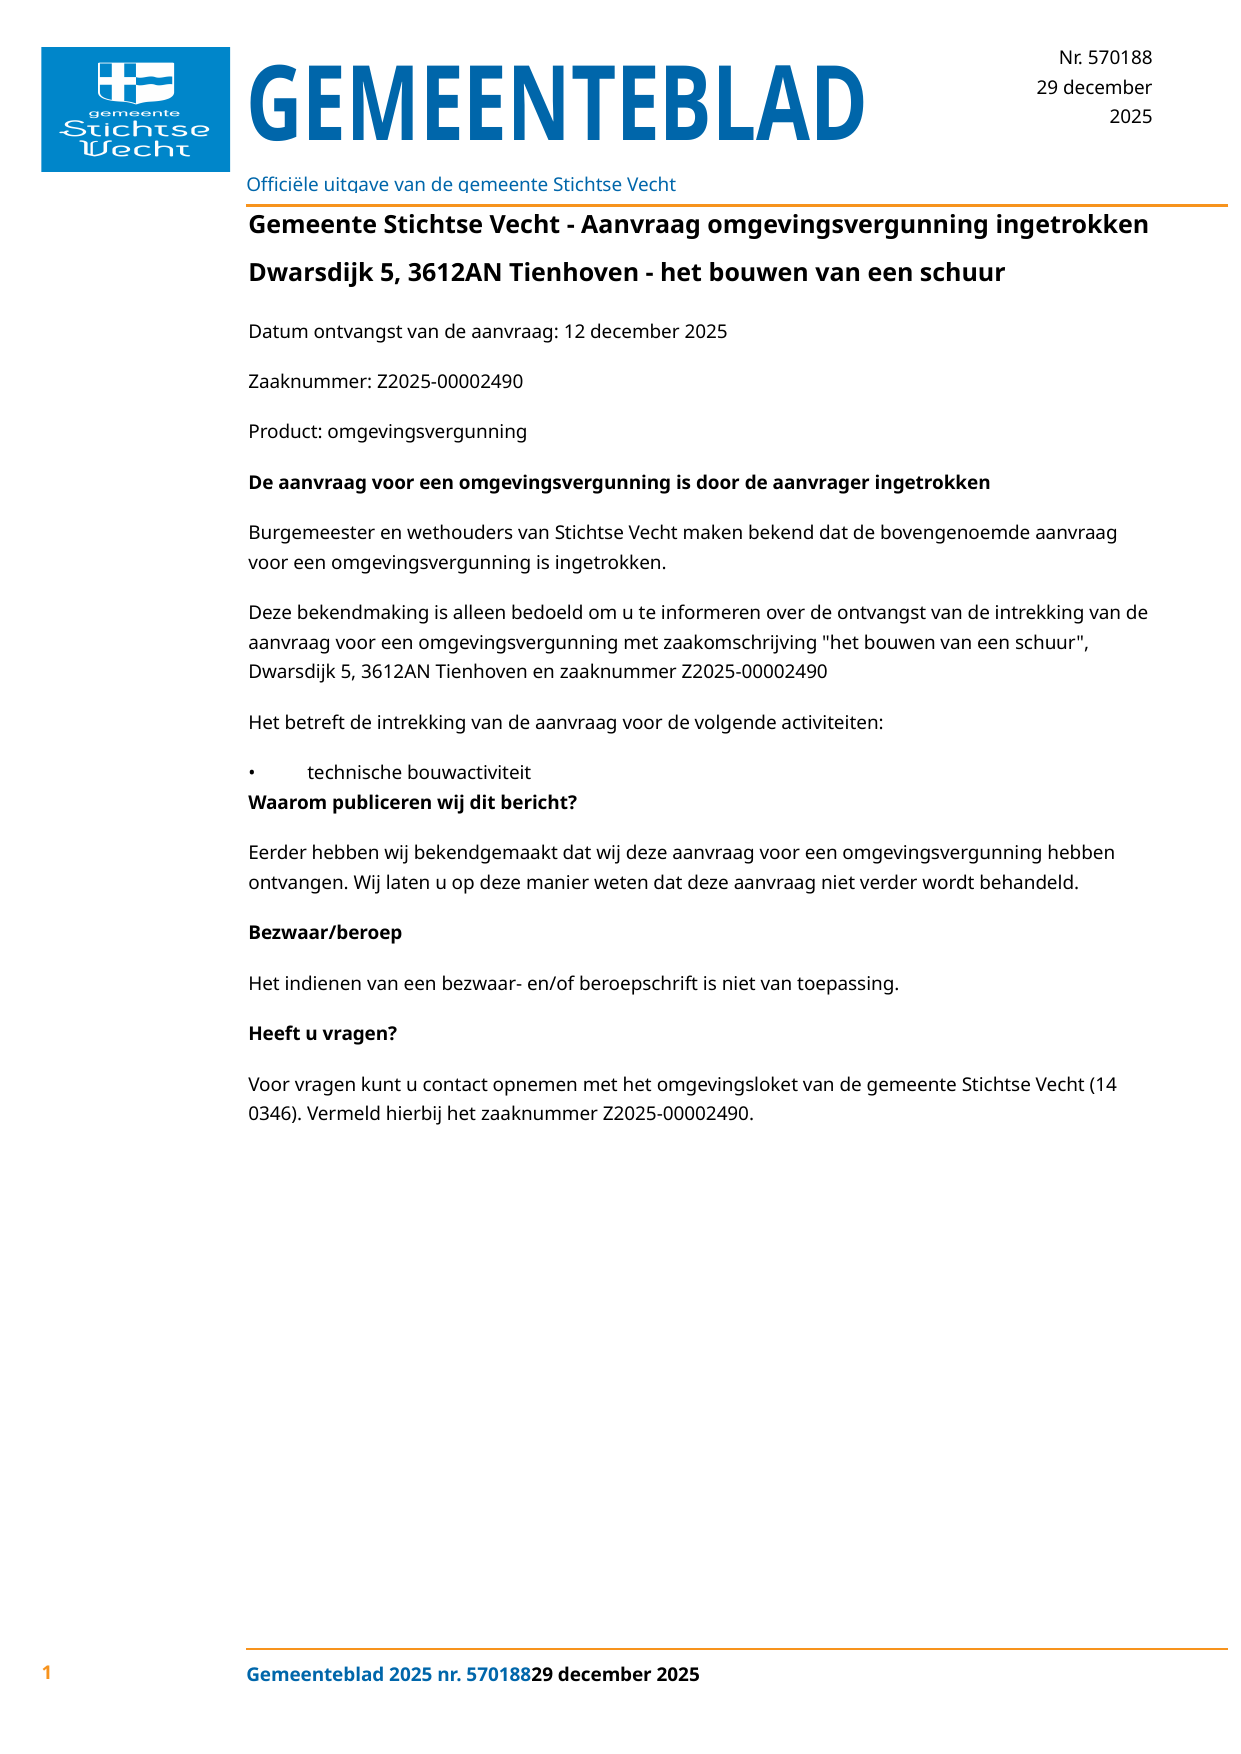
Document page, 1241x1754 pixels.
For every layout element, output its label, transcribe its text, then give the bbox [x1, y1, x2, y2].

text Zaaknummer: Z2025-00002490 [248, 368, 1152, 394]
list technische bouwactiviteit [248, 759, 1152, 785]
picture [137, 63, 174, 103]
text Waarom publiceren wij dit bericht? [248, 789, 1152, 815]
text Product: omgevingsvergunning [248, 419, 1152, 444]
picture [99, 63, 135, 101]
text Datum ontvangst van de aanvraag: 12 december 2025 [248, 318, 1152, 344]
text Het indienen van een bezwaar- en/of beroepschrift is niet van toepassing. [248, 970, 1152, 996]
text Deze bekendmaking is alleen bedoeld om u te informeren over de ontvangst van de intrekking van de aanvraag voor een omgevingsvergunning met zaakomschrijving "het bouwen van een schuur", Dwarsdijk 5, 3612AN Tienhoven en zaaknummer Z2025-00002490 [248, 599, 1152, 684]
text De aanvraag voor een omgevingsvergunning is door de aanvrager ingetrokken [248, 469, 1152, 495]
text Voor vragen kunt u contact opnemen met het omgevingsloket van de gemeente Stichtse Vecht (14 0346). Vermeld hierbij het zaaknummer Z2025-00002490. [248, 1071, 1152, 1126]
text Burgemeester en wethouders van Stichtse Vecht maken bekend dat de bovengenoemde aanvraag voor een omgevingsvergunning is ingetrokken. [248, 519, 1152, 575]
text Heeft u vragen? [248, 1020, 1152, 1046]
text Bezwaar/beroep [248, 919, 1152, 945]
text Gemeente Stichtse Vecht - Aanvraag omgevingsvergunning ingetrokken Dwarsdijk 5, 3612AN Tienhoven - het bouwen van een schuur [248, 207, 1152, 288]
text Eerder hebben wij bekendgemaakt dat wij deze aanvraag voor een omgevingsvergunning hebben ontvangen. Wij laten u op deze manier weten dat deze aanvraag niet verder wordt behandeld. [248, 839, 1152, 895]
text Het betreft de intrekking van de aanvraag voor de volgende activiteiten: [248, 709, 1152, 735]
